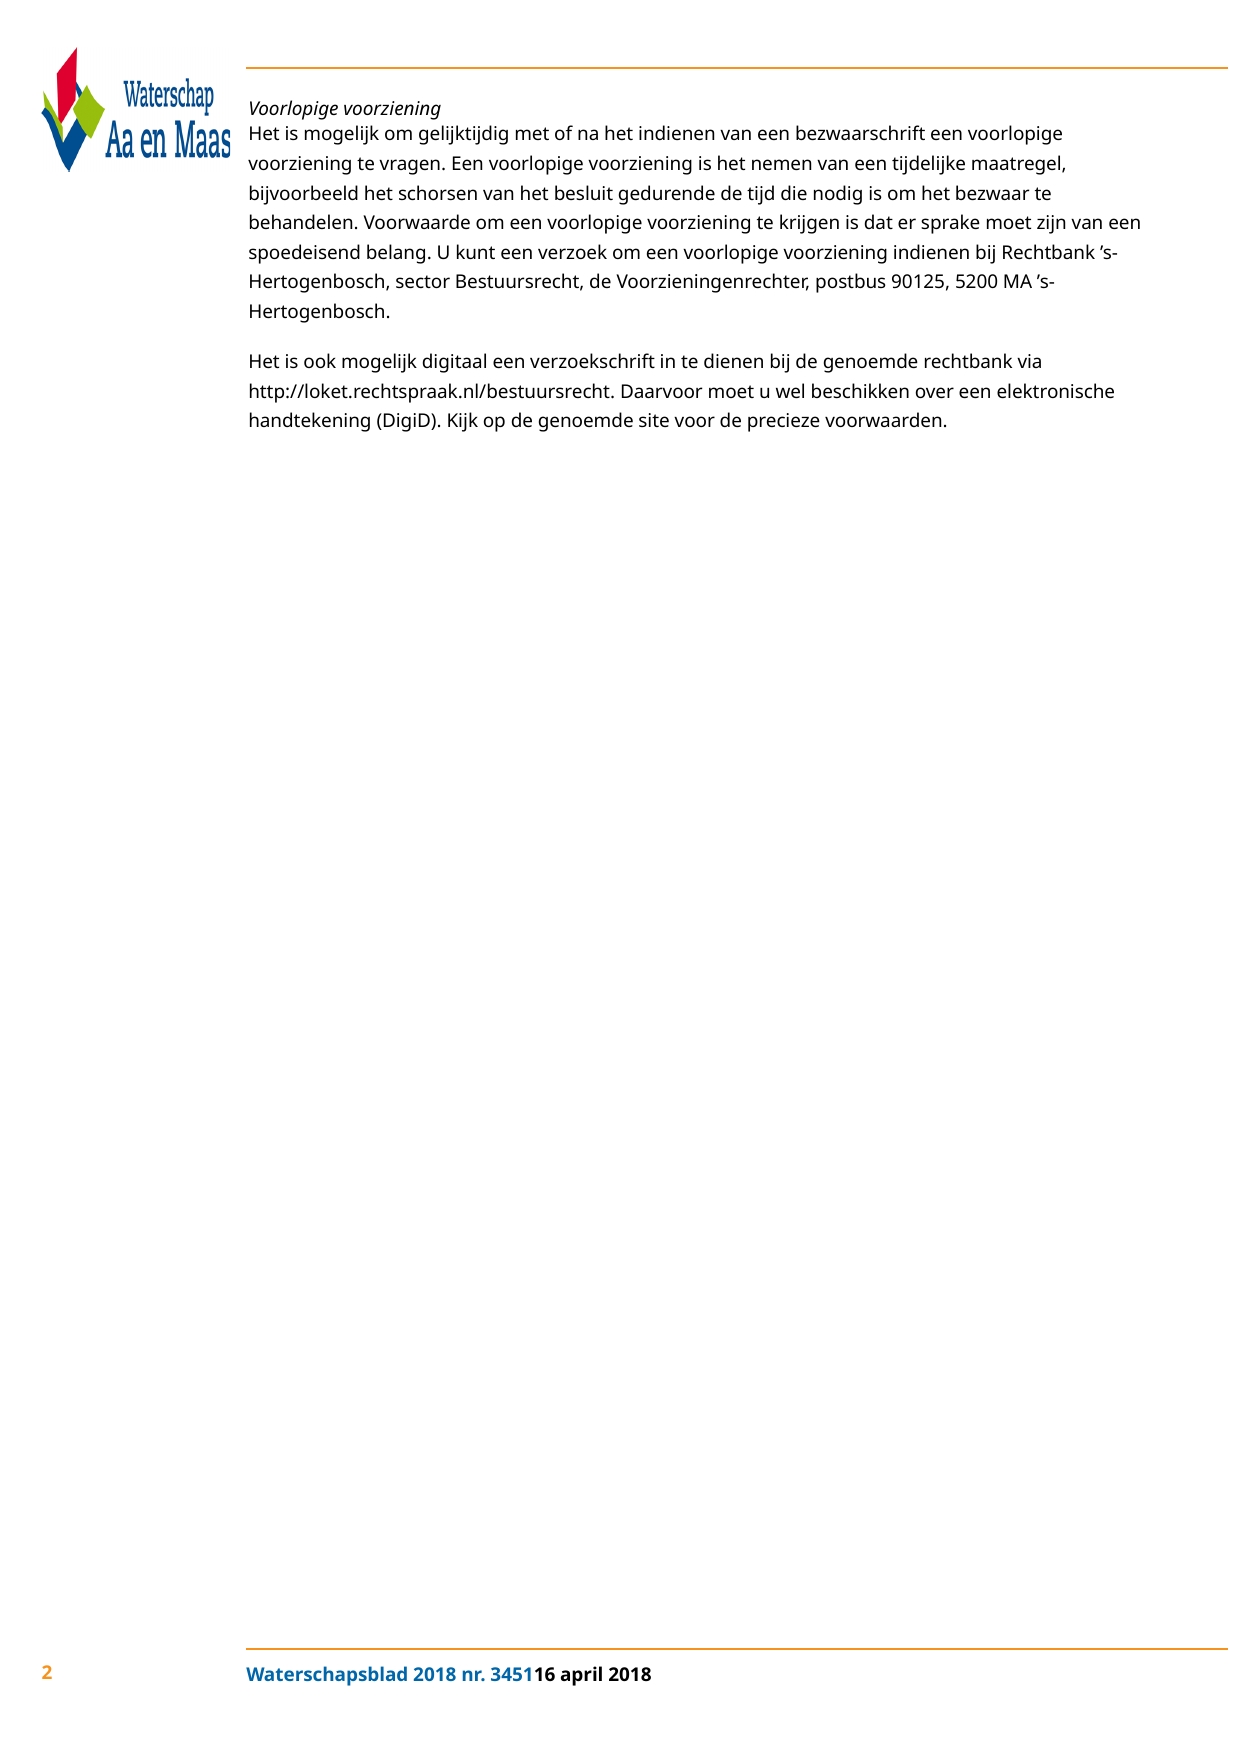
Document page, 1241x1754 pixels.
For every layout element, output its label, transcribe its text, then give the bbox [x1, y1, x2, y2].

text Het is ook mogelijk digitaal een verzoekschrift in te dienen bij de genoemde rechtbank via http://loket.rechtspraak.nl/bestuursrecht. Daarvoor moet u wel beschikken over een elektronische handtekening (DigiD). Kijk op de genoemde site voor de precieze voorwaarden. [248, 348, 1152, 433]
text Het is mogelijk om gelijktijdig met of na het indienen van een bezwaarschrift een voorlopige voorziening te vragen. Een voorlopige voorziening is het nemen van een tijdelijke maatregel, bijvoorbeeld het schorsen van het besluit gedurende de tijd die nodig is om het bezwaar te behandelen. Voorwaarde om een voorlopige voorziening te krijgen is dat er sprake moet zijn van een spoedeisend belang. U kunt een verzoek om een voorlopige voorziening indienen bij Rechtbank ’s-Hertogenbosch, sector Bestuursrecht, de Voorzieningenrechter, postbus 90125, 5200 MA ’s-Hertogenbosch. [248, 121, 1152, 324]
picture [41, 47, 231, 172]
text Voorlopige voorziening [248, 95, 1152, 121]
